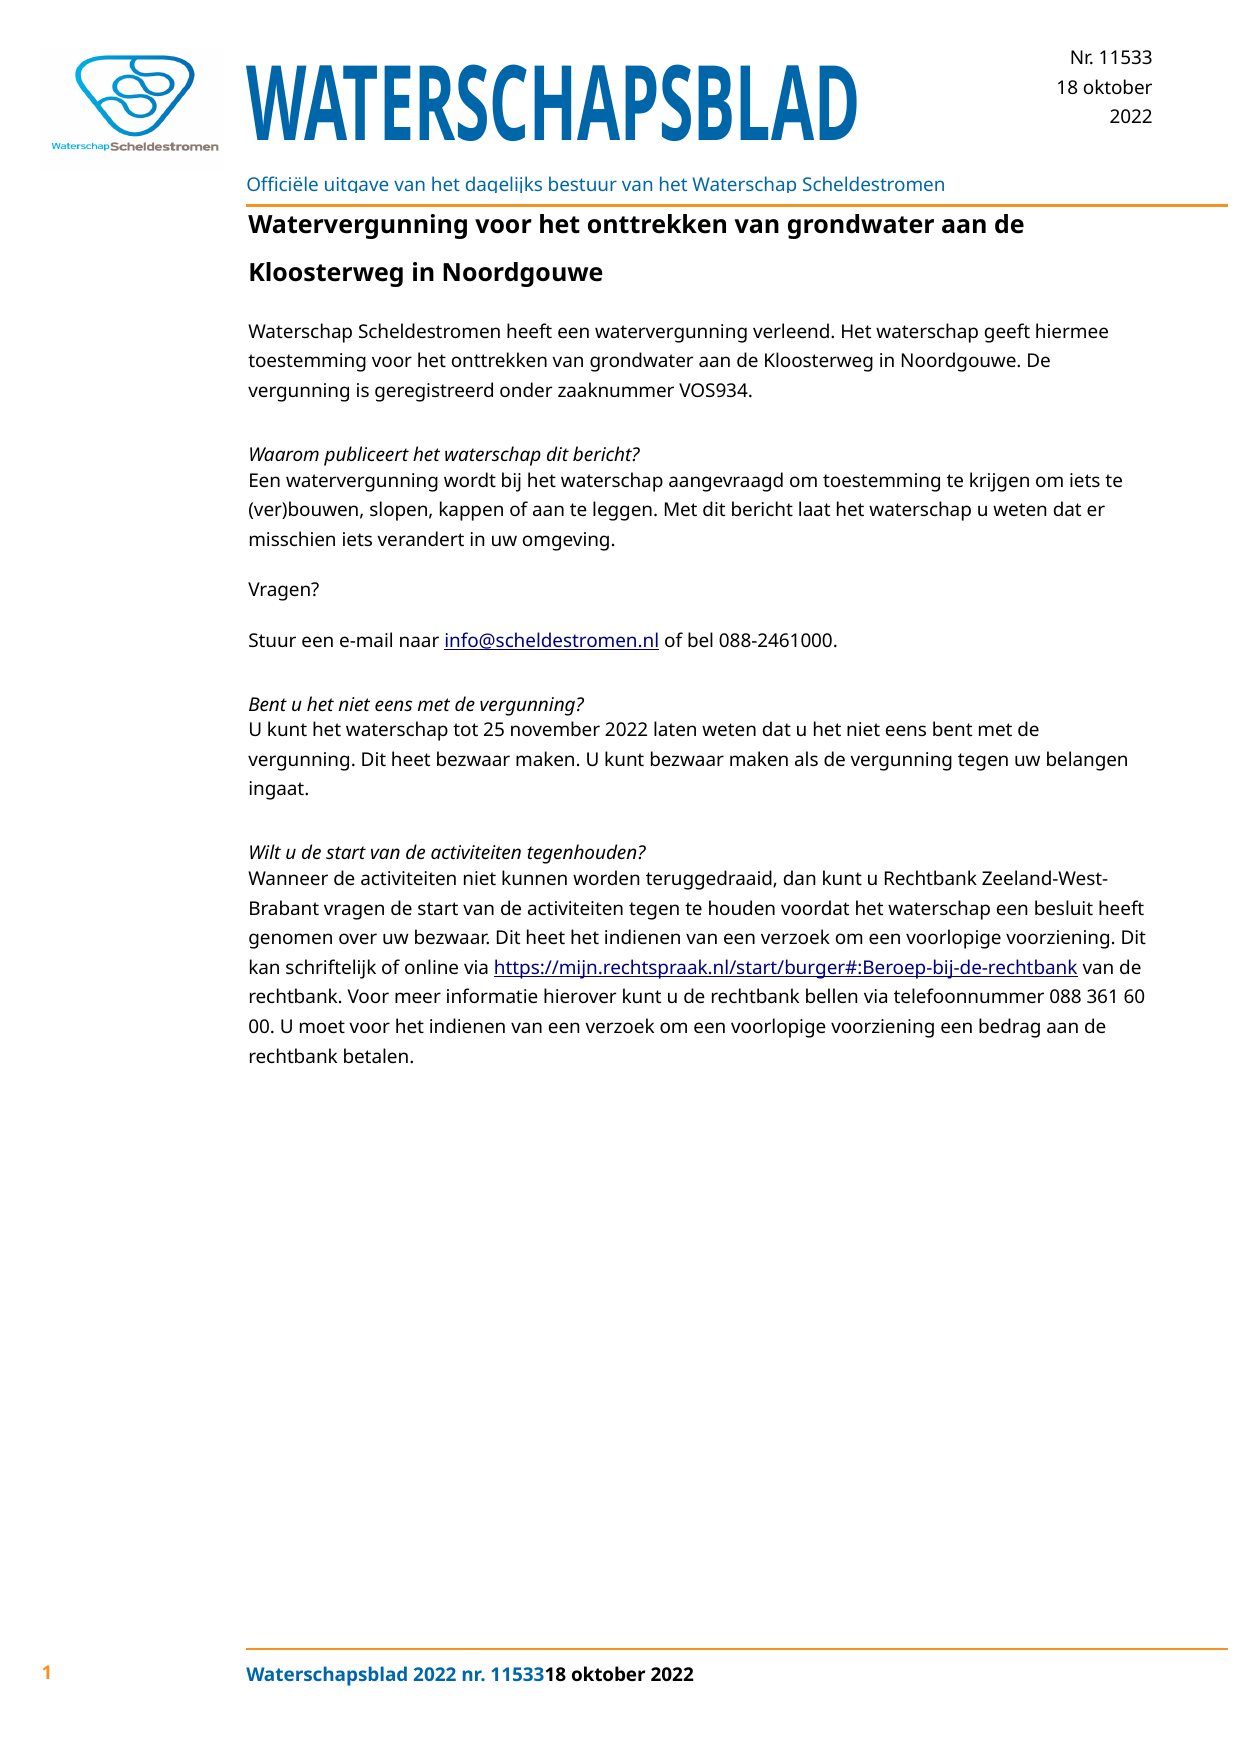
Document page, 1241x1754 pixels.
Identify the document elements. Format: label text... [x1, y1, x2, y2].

text Wilt u de start van de activiteiten tegenhouden? [248, 839, 1152, 865]
picture [41, 47, 231, 172]
text Vragen? [248, 576, 1152, 602]
text Waterschap Scheldestromen heeft een watervergunning verleend. Het waterschap geeft hiermee toestemming voor het onttrekken van grondwater aan de Kloosterweg in Noordgouwe. De vergunning is geregistreerd onder zaaknummer VOS934. [248, 318, 1152, 403]
text Bent u het niet eens met de vergunning? [248, 691, 1152, 716]
text Watervergunning voor het onttrekken van grondwater aan de Kloosterweg in Noordgouwe [248, 207, 1152, 288]
text Een watervergunning wordt bij het waterschap aangevraagd om toestemming te krijgen om iets te (ver)bouwen, slopen, kappen of aan te leggen. Met dit bericht laat het waterschap u weten dat er misschien iets verandert in uw omgeving. [248, 467, 1152, 552]
text Waarom publiceert het waterschap dit bericht? [248, 441, 1152, 467]
text Stuur een e-mail naar info@scheldestromen.nl of bel 088-2461000. [248, 627, 1152, 652]
text U kunt het waterschap tot 25 november 2022 laten weten dat u het niet eens bent met de vergunning. Dit heet bezwaar maken. U kunt bezwaar maken als de vergunning tegen uw belangen ingaat. [248, 716, 1152, 801]
text Wanneer de activiteiten niet kunnen worden teruggedraaid, dan kunt u Rechtbank Zeeland-West-Brabant vragen de start van de activiteiten tegen te houden voordat het waterschap een besluit heeft genomen over uw bezwaar. Dit heet het indienen van een verzoek om een voorlopige voorziening. Dit kan schriftelijk of online via https://mijn.rechtspraak.nl/start/burger#:Beroep-bij-de-rechtbank van de rechtbank. Voor meer informatie hierover kunt u de rechtbank bellen via telefoonnummer 088 361 60 00. U moet voor het indienen van een verzoek om een voorlopige voorziening een bedrag aan de rechtbank betalen. [248, 865, 1152, 1068]
